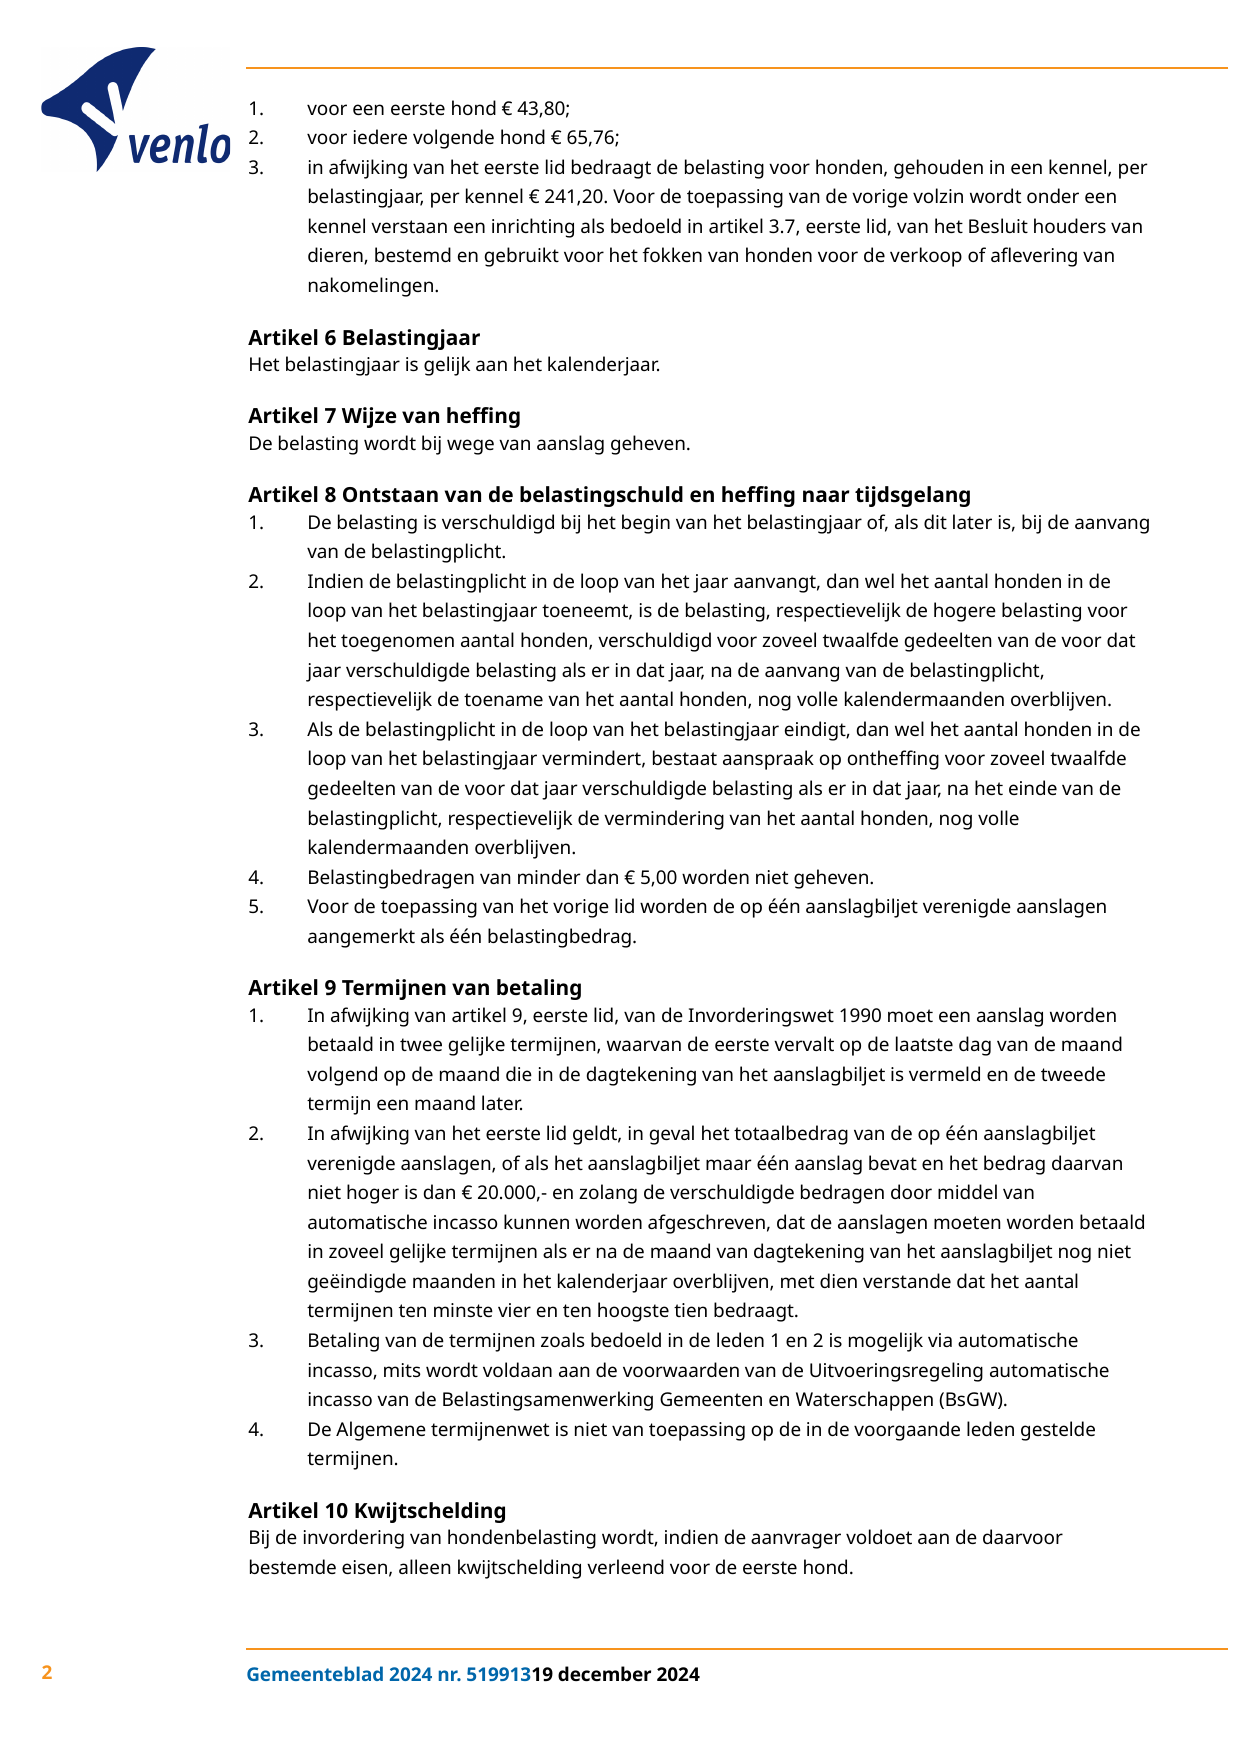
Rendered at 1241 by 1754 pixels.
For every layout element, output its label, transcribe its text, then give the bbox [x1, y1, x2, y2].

text Bij de invordering van hondenbelasting wordt, indien de aanvrager voldoet aan de daarvoor bestemde eisen, alleen kwijtschelding verleend voor de eerste hond. [248, 1524, 1152, 1580]
text Artikel 7 Wijze van heffing [248, 402, 1152, 430]
text Het belastingjaar is gelijk aan het kalenderjaar. [248, 351, 1152, 377]
text Artikel 8 Ontstaan van de belastingschuld en heffing naar tijdsgelang [248, 480, 1152, 509]
list Voor de toepassing van het vorige lid worden de op één aanslagbiljet verenigde aanslagen aangemerkt als één belastingbedrag. [248, 893, 1152, 949]
list in afwijking van het eerste lid bedraagt de belasting voor honden, gehouden in een kennel, per belastingjaar, per kennel € 241,20. Voor de toepassing van de vorige volzin wordt onder een kennel verstaan een inrichting als bedoeld in artikel 3.7, eerste lid, van het Besluit houders van dieren, bestemd en gebruikt voor het fokken van honden voor de verkoop of aflevering van nakomelingen. [248, 154, 1152, 298]
list In afwijking van artikel 9, eerste lid, van de Invorderingswet 1990 moet een aanslag worden betaald in twee gelijke termijnen, waarvan de eerste vervalt op de laatste dag van de maand volgend op de maand die in de dagtekening van het aanslagbiljet is vermeld en de tweede termijn een maand later. [248, 1002, 1152, 1116]
list Betaling van de termijnen zoals bedoeld in de leden 1 en 2 is mogelijk via automatische incasso, mits wordt voldaan aan de voorwaarden van de Uitvoeringsregeling automatische incasso van de Belastingsamenwerking Gemeenten en Waterschappen (BsGW). [248, 1327, 1152, 1412]
picture [41, 47, 231, 172]
text Artikel 9 Termijnen van betaling [248, 973, 1152, 1002]
list Als de belastingplicht in de loop van het belastingjaar eindigt, dan wel het aantal honden in de loop van het belastingjaar vermindert, bestaat aanspraak op ontheffing voor zoveel twaalfde gedeelten van de voor dat jaar verschuldigde belasting als er in dat jaar, na het einde van de belastingplicht, respectievelijk de vermindering van het aantal honden, nog volle kalendermaanden overblijven. [248, 716, 1152, 860]
list voor iedere volgende hond € 65,76; [248, 124, 1152, 150]
list Belastingbedragen van minder dan € 5,00 worden niet geheven. [248, 864, 1152, 889]
text Artikel 6 Belastingjaar [248, 323, 1152, 351]
list voor een eerste hond € 43,80; [248, 95, 1152, 121]
list De Algemene termijnenwet is niet van toepassing op de in de voorgaande leden gestelde termijnen. [248, 1416, 1152, 1471]
list De belasting is verschuldigd bij het begin van het belastingjaar of, als dit later is, bij de aanvang van de belastingplicht. [248, 509, 1152, 564]
list Indien de belastingplicht in de loop van het jaar aanvangt, dan wel het aantal honden in de loop van het belastingjaar toeneemt, is de belasting, respectievelijk de hogere belasting voor het toegenomen aantal honden, verschuldigd voor zoveel twaalfde gedeelten van de voor dat jaar verschuldigde belasting als er in dat jaar, na de aanvang van de belastingplicht, respectievelijk de toename van het aantal honden, nog volle kalendermaanden overblijven. [248, 568, 1152, 712]
text Artikel 10 Kwijtschelding [248, 1496, 1152, 1524]
text De belasting wordt bij wege van aanslag geheven. [248, 430, 1152, 456]
list In afwijking van het eerste lid geldt, in geval het totaalbedrag van de op één aanslagbiljet verenigde aanslagen, of als het aanslagbiljet maar één aanslag bevat en het bedrag daarvan niet hoger is dan € 20.000,- en zolang de verschuldigde bedragen door middel van automatische incasso kunnen worden afgeschreven, dat de aanslagen moeten worden betaald in zoveel gelijke termijnen als er na de maand van dagtekening van het aanslagbiljet nog niet geëindigde maanden in het kalenderjaar overblijven, met dien verstande dat het aantal termijnen ten minste vier en ten hoogste tien bedraagt. [248, 1120, 1152, 1323]
